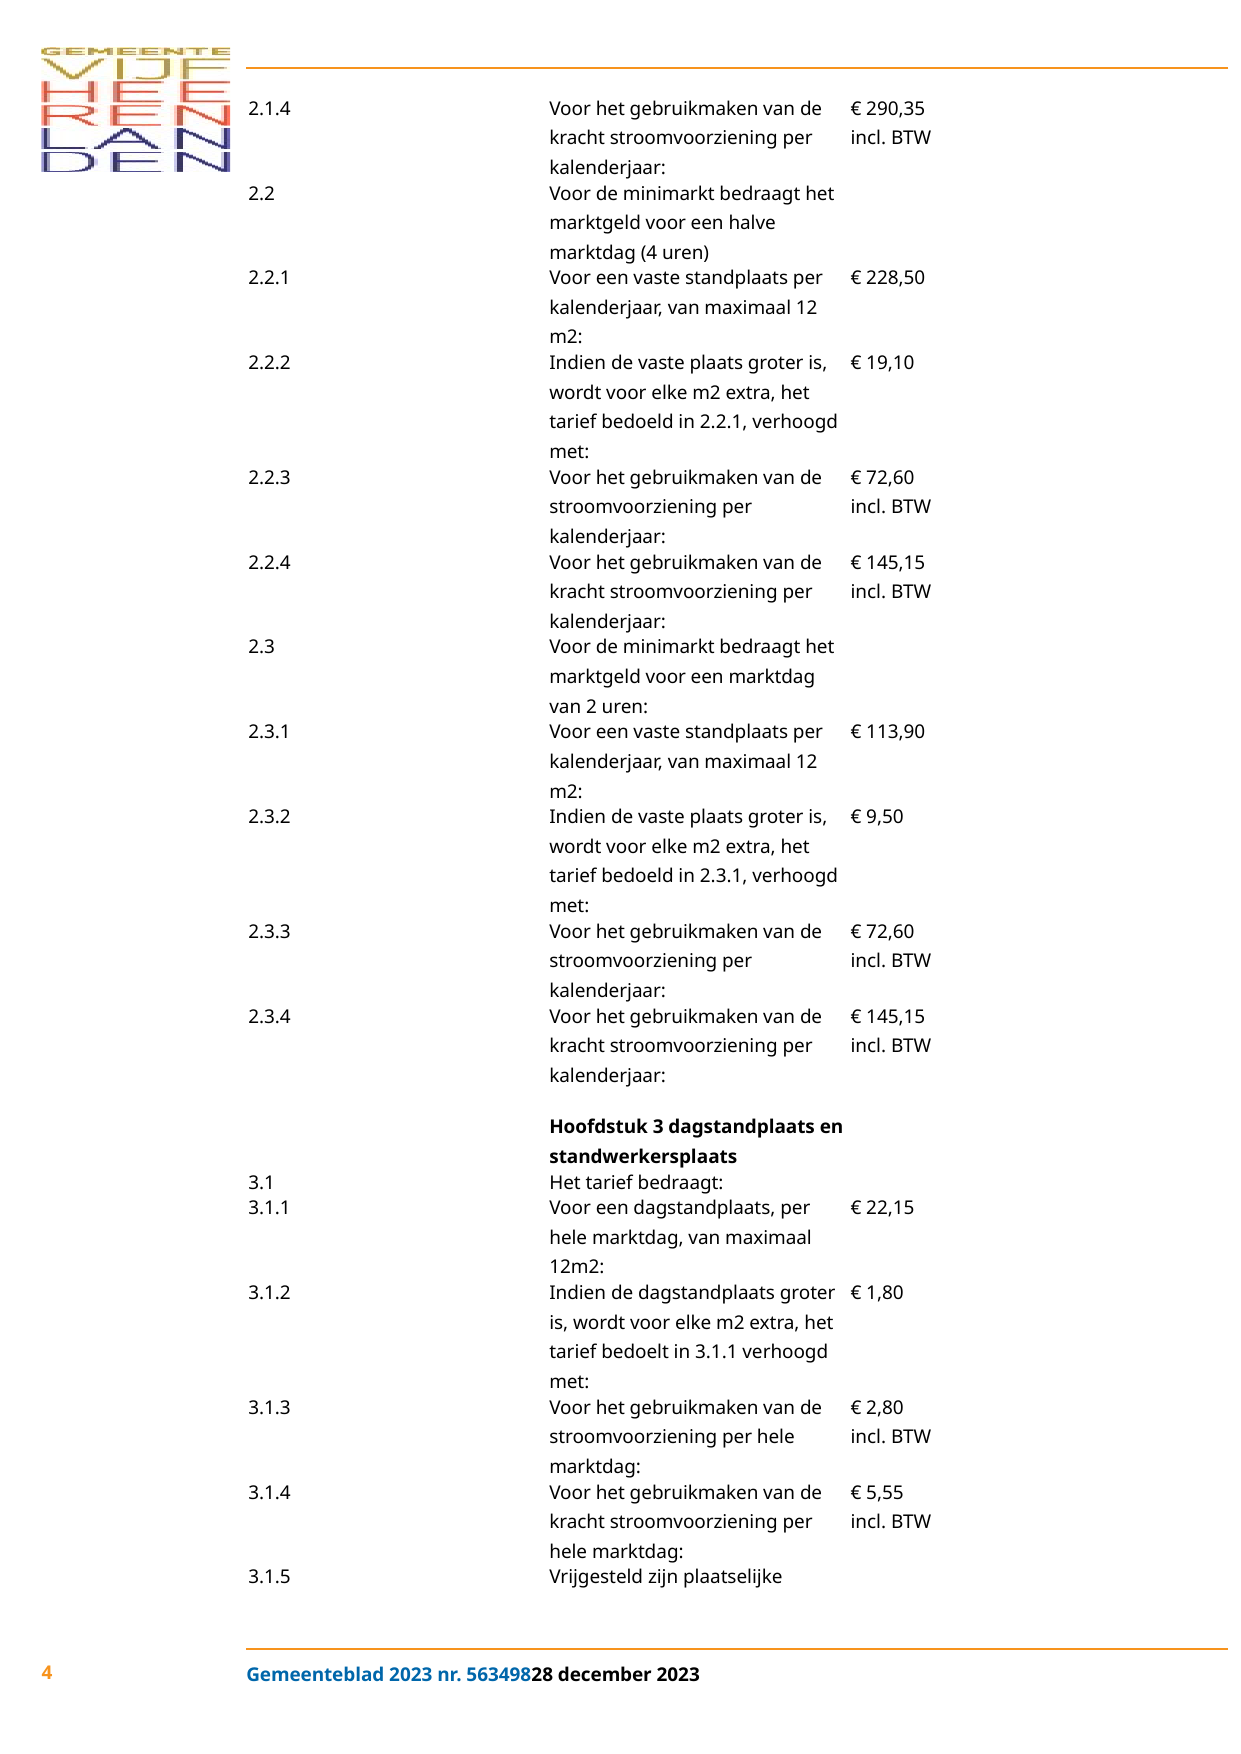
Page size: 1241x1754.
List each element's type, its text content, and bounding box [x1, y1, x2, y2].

table_cell Voor een vaste standplaats per kalenderjaar, van maximaal 12 m2: [549, 719, 850, 803]
table_cell € 228,50 [850, 265, 1152, 349]
table_cell Voor het gebruikmaken van de kracht stroomvoorziening per kalenderjaar: [549, 95, 850, 180]
table_cell Het tarief bedraagt: [549, 1169, 850, 1194]
table_cell Voor het gebruikmaken van de stroomvoorziening per kalenderjaar: [549, 918, 850, 1003]
table_cell 2.2.3 [248, 464, 549, 549]
table_cell 3.1.2 [248, 1280, 549, 1394]
table_cell 3.1.3 [248, 1394, 549, 1479]
table_cell Voor het gebruikmaken van de stroomvoorziening per kalenderjaar: [549, 464, 850, 549]
table_cell 2.3 [248, 634, 549, 719]
table_cell Voor het gebruikmaken van de kracht stroomvoorziening per hele marktdag: [549, 1479, 850, 1564]
table_cell [248, 1114, 549, 1169]
table_cell € 2,80 incl. BTW [850, 1394, 1152, 1479]
table_cell 2.1.4 [248, 95, 549, 180]
table_cell Voor de minimarkt bedraagt het marktgeld voor een halve marktdag (4 uren) [549, 180, 850, 264]
table_cell 2.3.1 [248, 719, 549, 803]
table_cell Voor het gebruikmaken van de stroomvoorziening per hele marktdag: [549, 1394, 850, 1479]
table_cell 3.1.5 [248, 1564, 549, 1589]
table_cell Indien de vaste plaats groter is, wordt voor elke m2 extra, het tarief bedoeld in 2.2.1, verhoogd met: [549, 350, 850, 464]
table_cell [850, 1114, 1152, 1169]
table_cell € 19,10 [850, 350, 1152, 464]
table_cell € 5,55 incl. BTW [850, 1479, 1152, 1564]
table_cell Hoofdstuk 3 dagstandplaats en standwerkersplaats [549, 1114, 850, 1169]
table_cell [248, 1088, 549, 1113]
table_cell 2.2 [248, 180, 549, 264]
table_cell [850, 180, 1152, 264]
table_cell € 22,15 [850, 1195, 1152, 1279]
table_cell [850, 634, 1152, 719]
table_cell € 9,50 [850, 804, 1152, 918]
table_cell 3.1.1 [248, 1195, 549, 1279]
table_cell 3.1.4 [248, 1479, 549, 1564]
table_cell Voor het gebruikmaken van de kracht stroomvoorziening per kalenderjaar: [549, 1003, 850, 1088]
table_cell 2.2.4 [248, 549, 549, 634]
table_cell Voor de minimarkt bedraagt het marktgeld voor een marktdag van 2 uren: [549, 634, 850, 719]
table_cell Indien de dagstandplaats groter is, wordt voor elke m2 extra, het tarief bedoelt in 3.1.1 verhoogd met: [549, 1280, 850, 1394]
table_cell [850, 1088, 1152, 1113]
table_cell Voor het gebruikmaken van de kracht stroomvoorziening per kalenderjaar: [549, 549, 850, 634]
table_cell 2.2.2 [248, 350, 549, 464]
table_cell € 145,15 incl. BTW [850, 549, 1152, 634]
table_cell [850, 1169, 1152, 1194]
table_cell Voor een dagstandplaats, per hele marktdag, van maximaal 12m2: [549, 1195, 850, 1279]
table_cell Indien de vaste plaats groter is, wordt voor elke m2 extra, het tarief bedoeld in 2.3.1, verhoogd met: [549, 804, 850, 918]
table_cell Vrijgesteld zijn plaatselijke [549, 1564, 850, 1589]
table_cell € 72,60 incl. BTW [850, 464, 1152, 549]
table_cell € 290,35 incl. BTW [850, 95, 1152, 180]
table_cell [850, 1564, 1152, 1589]
table_cell 2.3.3 [248, 918, 549, 1003]
table_cell € 1,80 [850, 1280, 1152, 1394]
picture [41, 47, 231, 172]
table_cell Voor een vaste standplaats per kalenderjaar, van maximaal 12 m2: [549, 265, 850, 349]
table_cell 2.2.1 [248, 265, 549, 349]
table_cell € 72,60 incl. BTW [850, 918, 1152, 1003]
table_cell 3.1 [248, 1169, 549, 1194]
table_cell [549, 1088, 850, 1113]
table_cell 2.3.4 [248, 1003, 549, 1088]
table_cell 2.3.2 [248, 804, 549, 918]
table_cell € 145,15 incl. BTW [850, 1003, 1152, 1088]
table_cell € 113,90 [850, 719, 1152, 803]
